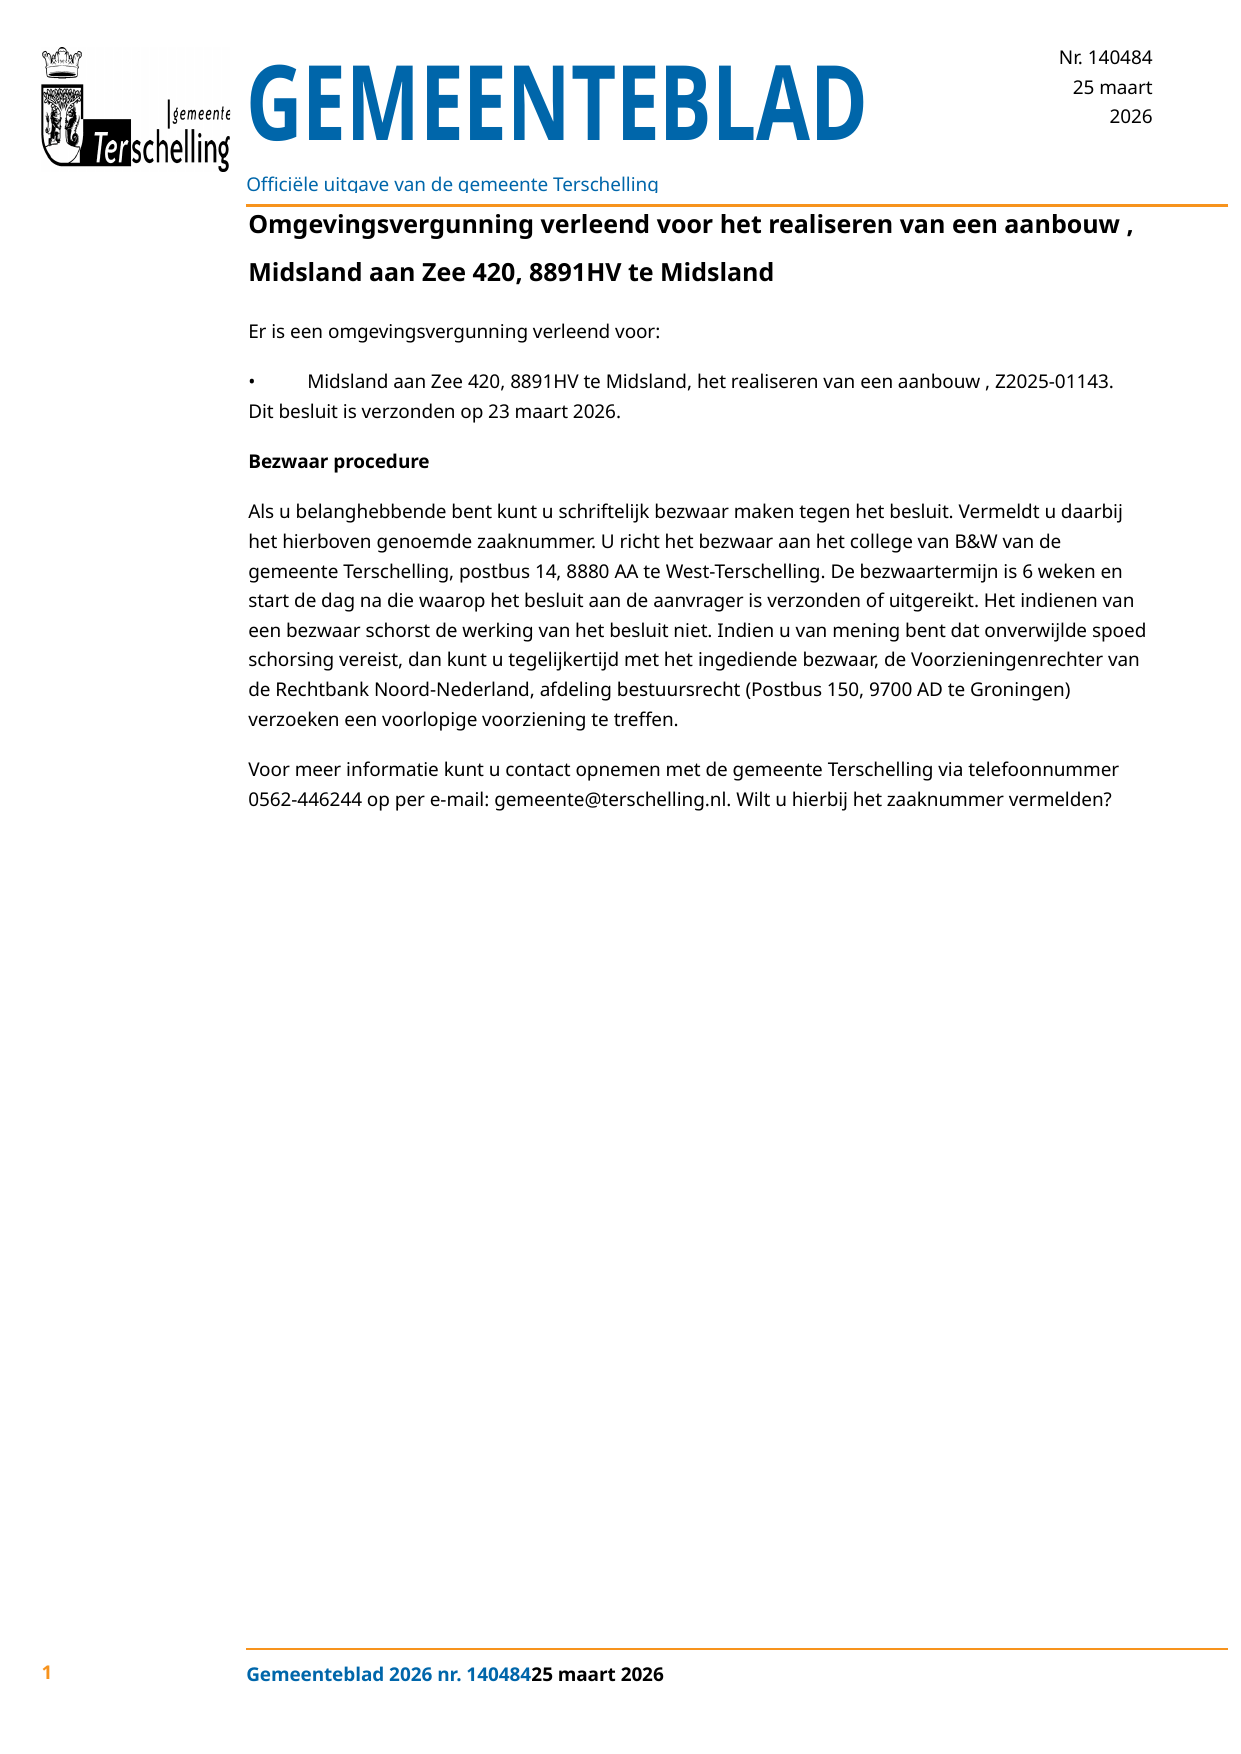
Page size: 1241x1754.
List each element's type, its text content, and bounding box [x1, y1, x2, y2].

text Dit besluit is verzonden op 23 maart 2026. [248, 398, 1152, 424]
text Voor meer informatie kunt u contact opnemen met de gemeente Terschelling via telefoonnummer 0562-446244 op per e-mail: gemeente@terschelling.nl. Wilt u hierbij het zaaknummer vermelden? [248, 756, 1152, 812]
picture [41, 47, 231, 172]
text Er is een omgevingsvergunning verleend voor: [248, 318, 1152, 344]
text Bezwaar procedure [248, 448, 1152, 474]
list Midsland aan Zee 420, 8891HV te Midsland, het realiseren van een aanbouw , Z2025-01143. [248, 368, 1152, 394]
text Als u belanghebbende bent kunt u schriftelijk bezwaar maken tegen het besluit. Vermeldt u daarbij het hierboven genoemde zaaknummer. U richt het bezwaar aan het college van B&W van de gemeente Terschelling, postbus 14, 8880 AA te West-Terschelling. De bezwaartermijn is 6 weken en start de dag na die waarop het besluit aan de aanvrager is verzonden of uitgereikt. Het indienen van een bezwaar schorst de werking van het besluit niet. Indien u van mening bent dat onverwijlde spoed schorsing vereist, dan kunt u tegelijkertijd met het ingediende bezwaar, de Voorzieningenrechter van de Rechtbank Noord-Nederland, afdeling bestuursrecht (Postbus 150, 9700 AD te Groningen) verzoeken een voorlopige voorziening te treffen. [248, 499, 1152, 732]
text Omgevingsvergunning verleend voor het realiseren van een aanbouw , Midsland aan Zee 420, 8891HV te Midsland [248, 207, 1152, 288]
